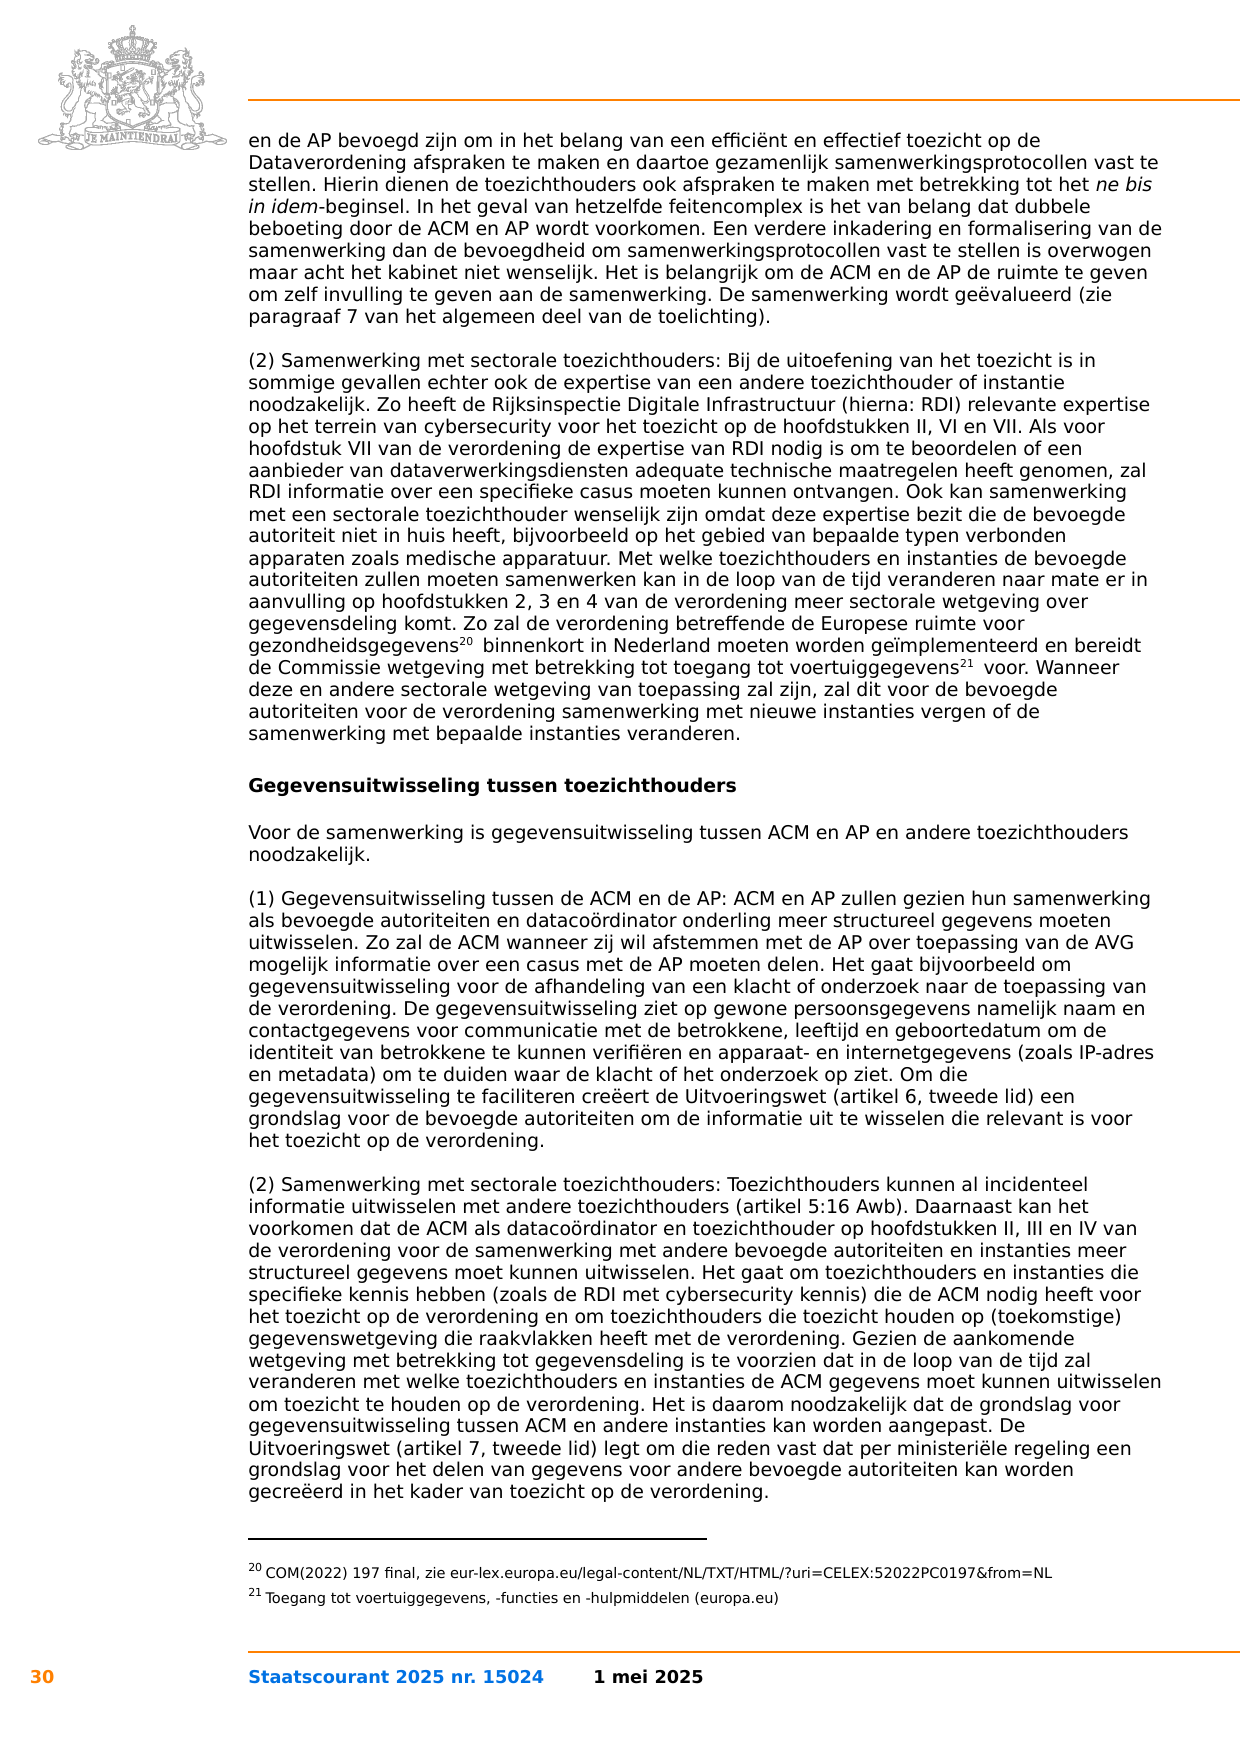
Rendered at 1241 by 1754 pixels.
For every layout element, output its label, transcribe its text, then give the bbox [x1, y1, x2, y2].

text Voor de samenwerking is gegevensuitwisseling tussen ACM en AP en andere toezichthouders noodzakelijk. [248, 822, 1163, 866]
text COM(2022) 197 final, zie eur-lex.europa.eu/legal-content/NL/TXT/HTML/?uri=CELEX:52022PC0197&from=NL [248, 1561, 1163, 1583]
text (1) Gegevensuitwisseling tussen de ACM en de AP: ACM en AP zullen gezien hun samenwerking als bevoegde autoriteiten en datacoördinator onderling meer structureel gegevens moeten uitwisselen. Zo zal de ACM wanneer zij wil afstemmen met de AP over toepassing van de AVG mogelijk informatie over een casus met de AP moeten delen. Het gaat bijvoorbeeld om gegevensuitwisseling voor de afhandeling van een klacht of onderzoek naar de toepassing van de verordening. De gegevensuitwisseling ziet op gewone persoonsgegevens namelijk naam en contactgegevens voor communicatie met de betrokkene, leeftijd en geboortedatum om de identiteit van betrokkene te kunnen verifiëren en apparaat- en internetgegevens (zoals IP-adres en metadata) om te duiden waar de klacht of het onderzoek op ziet. Om die gegevensuitwisseling te faciliteren creëert de Uitvoeringswet (artikel 6, tweede lid) een grondslag voor de bevoegde autoriteiten om de informatie uit te wisselen die relevant is voor het toezicht op de verordening. [248, 888, 1163, 1152]
text (2) Samenwerking met sectorale toezichthouders: Toezichthouders kunnen al incidenteel informatie uitwisselen met andere toezichthouders (artikel 5:16 Awb). Daarnaast kan het voorkomen dat de ACM als datacoördinator en toezichthouder op hoofdstukken II, III en IV van de verordening voor de samenwerking met andere bevoegde autoriteiten en instanties meer structureel gegevens moet kunnen uitwisselen. Het gaat om toezichthouders en instanties die specifieke kennis hebben (zoals de RDI met cybersecurity kennis) die de ACM nodig heeft voor het toezicht op de verordening en om toezichthouders die toezicht houden op (toekomstige) gegevenswetgeving die raakvlakken heeft met de verordening. Gezien de aankomende wetgeving met betrekking tot gegevensdeling is te voorzien dat in de loop van de tijd zal veranderen met welke toezichthouders en instanties de ACM gegevens moet kunnen uitwisselen om toezicht te houden op de verordening. Het is daarom noodzakelijk dat de grondslag voor gegevensuitwisseling tussen ACM en andere instanties kan worden aangepast. De Uitvoeringswet (artikel 7, tweede lid) legt om die reden vast dat per ministeriële regeling een grondslag voor het delen van gegevens voor andere bevoegde autoriteiten kan worden gecreëerd in het kader van toezicht op de verordening. [248, 1174, 1163, 1503]
text Toegang tot voertuiggegevens, -functies en -hulpmiddelen (europa.eu) [248, 1586, 1163, 1608]
picture [38, 25, 227, 150]
text en de AP bevoegd zijn om in het belang van een efficiënt en effectief toezicht op de Dataverordening afspraken te maken en daartoe gezamenlijk samenwerkingsprotocollen vast te stellen. Hierin dienen de toezichthouders ook afspraken te maken met betrekking tot het ne bis in idem-beginsel. In het geval van hetzelfde feitencomplex is het van belang dat dubbele beboeting door de ACM en AP wordt voorkomen. Een verdere inkadering en formalisering van de samenwerking dan de bevoegdheid om samenwerkingsprotocollen vast te stellen is overwogen maar acht het kabinet niet wenselijk. Het is belangrijk om de ACM en de AP de ruimte te geven om zelf invulling te geven aan de samenwerking. De samenwerking wordt geëvalueerd (zie paragraaf 7 van het algemeen deel van de toelichting). [248, 130, 1163, 328]
subtitle Gegevensuitwisseling tussen toezichthouders [248, 775, 1163, 797]
text (2) Samenwerking met sectorale toezichthouders: Bij de uitoefening van het toezicht is in sommige gevallen echter ook de expertise van een andere toezichthouder of instantie noodzakelijk. Zo heeft de Rijksinspectie Digitale Infrastructuur (hierna: RDI) relevante expertise op het terrein van cybersecurity voor het toezicht op de hoofdstukken II, VI en VII. Als voor hoofdstuk VII van de verordening de expertise van RDI nodig is om te beoordelen of een aanbieder van dataverwerkingsdiensten adequate technische maatregelen heeft genomen, zal RDI informatie over een specifieke casus moeten kunnen ontvangen. Ook kan samenwerking met een sectorale toezichthouder wenselijk zijn omdat deze expertise bezit die de bevoegde autoriteit niet in huis heeft, bijvoorbeeld op het gebied van bepaalde typen verbonden apparaten zoals medische apparatuur. Met welke toezichthouders en instanties de bevoegde autoriteiten zullen moeten samenwerken kan in de loop van de tijd veranderen naar mate er in aanvulling op hoofdstukken 2, 3 en 4 van de verordening meer sectorale wetgeving over gegevensdeling komt. Zo zal de verordening betreffende de Europese ruimte voor gezondheidsgegevens binnenkort in Nederland moeten worden geïmplementeerd en bereidt de Commissie wetgeving met betrekking tot toegang tot voertuiggegevens voor. Wanneer deze en andere sectorale wetgeving van toepassing zal zijn, zal dit voor de bevoegde autoriteiten voor de verordening samenwerking met nieuwe instanties vergen of de samenwerking met bepaalde instanties veranderen. [248, 349, 1163, 745]
